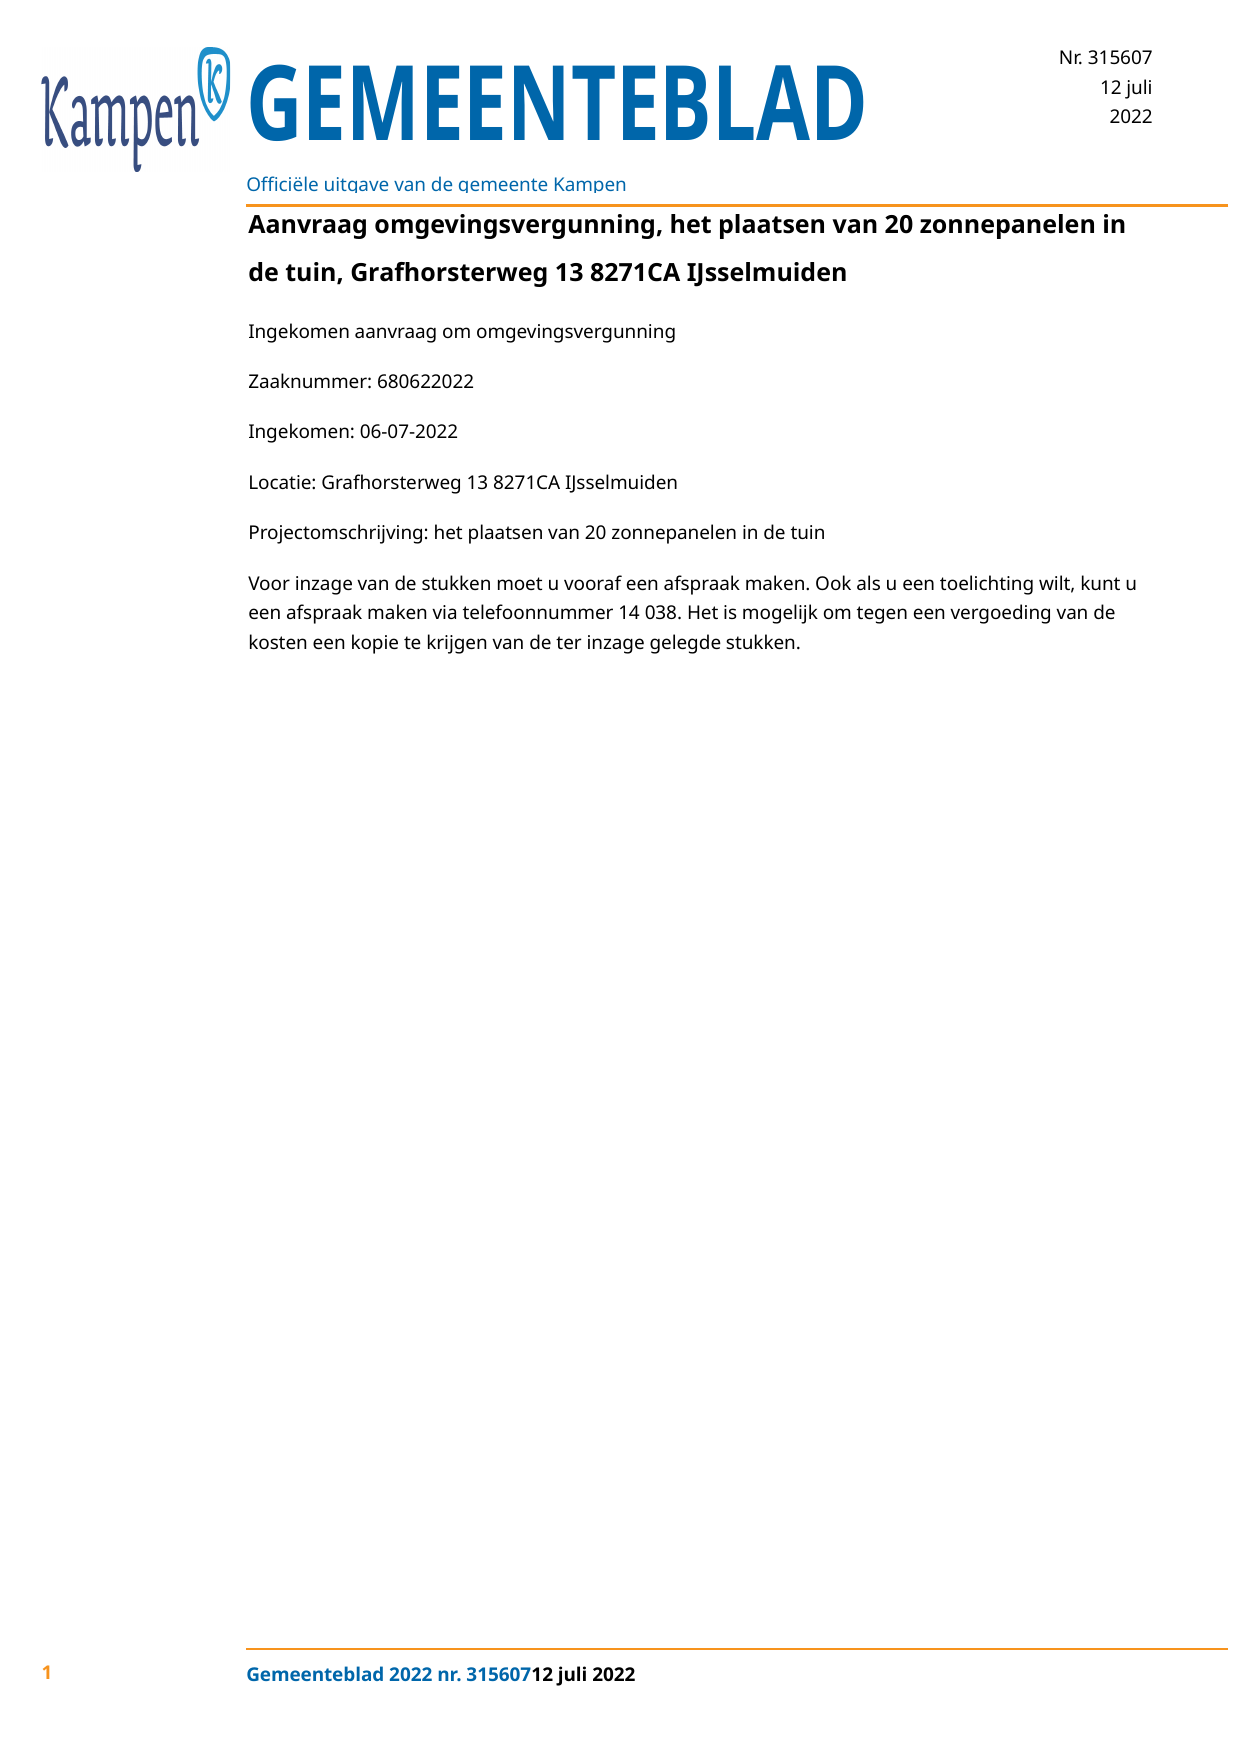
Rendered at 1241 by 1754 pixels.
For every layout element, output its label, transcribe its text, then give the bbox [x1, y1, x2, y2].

text Zaaknummer: 680622022 [248, 368, 1152, 394]
text Projectomschrijving: het plaatsen van 20 zonnepanelen in de tuin [248, 519, 1152, 545]
text Aanvraag omgevingsvergunning, het plaatsen van 20 zonnepanelen in de tuin, Grafhorsterweg 13 8271CA IJsselmuiden [248, 207, 1152, 288]
text Voor inzage van de stukken moet u vooraf een afspraak maken. Ook als u een toelichting wilt, kunt u een afspraak maken via telefoonnummer 14 038. Het is mogelijk om tegen een vergoeding van de kosten een kopie te krijgen van de ter inzage gelegde stukken. [248, 570, 1152, 655]
text Locatie: Grafhorsterweg 13 8271CA IJsselmuiden [248, 469, 1152, 495]
text Ingekomen aanvraag om omgevingsvergunning [248, 318, 1152, 344]
text Ingekomen: 06-07-2022 [248, 419, 1152, 444]
picture [41, 47, 231, 172]
